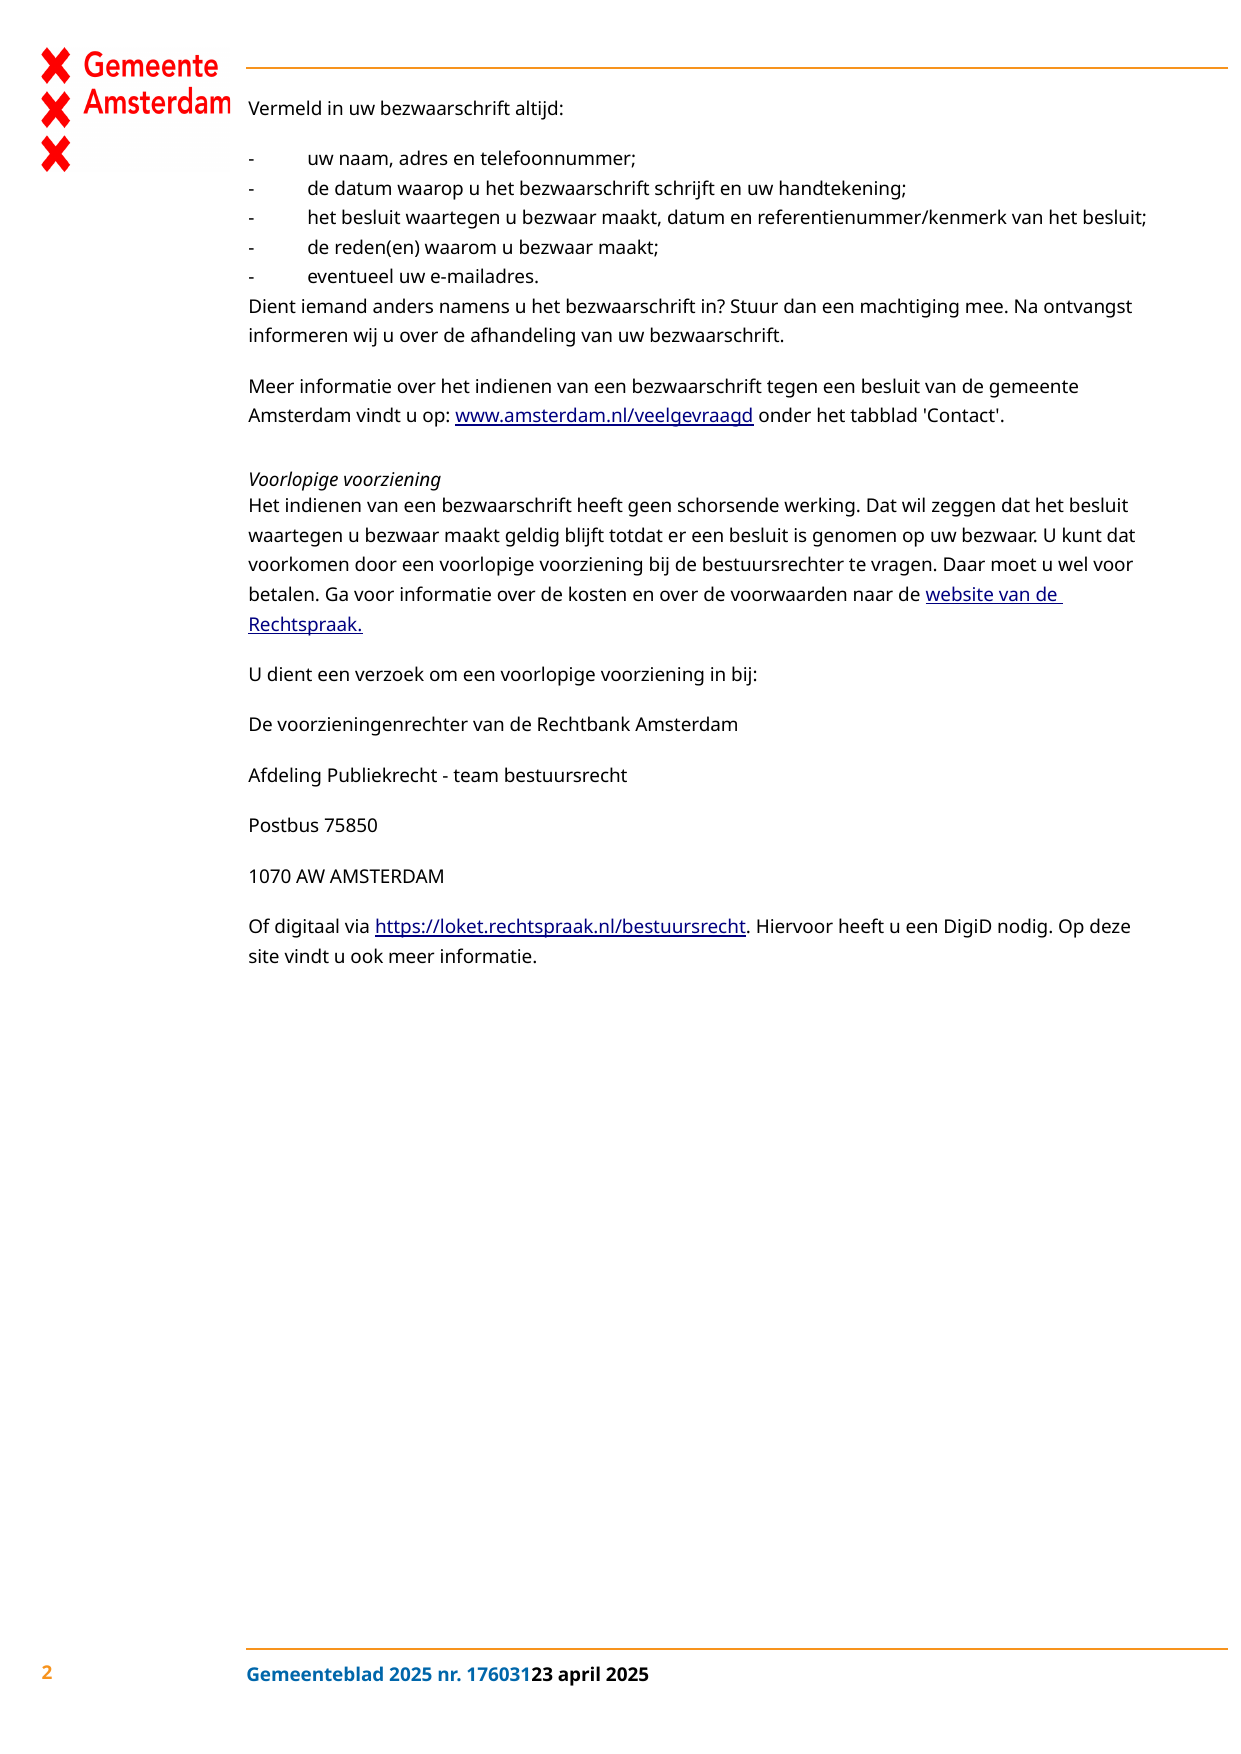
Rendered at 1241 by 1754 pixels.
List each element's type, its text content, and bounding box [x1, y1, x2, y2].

text Het indienen van een bezwaarschrift heeft geen schorsende werking. Dat wil zeggen dat het besluit waartegen u bezwaar maakt geldig blijft totdat er een besluit is genomen op uw bezwaar. U kunt dat voorkomen door een voorlopige voorziening bij de bestuursrechter te vragen. Daar moet u wel voor betalen. Ga voor informatie over de kosten en over de voorwaarden naar de website van de Rechtspraak. [248, 492, 1152, 636]
text Postbus 75850 [248, 812, 1152, 838]
text Vermeld in uw bezwaarschrift altijd: [248, 95, 1152, 121]
picture [41, 47, 231, 172]
text 1070 AW AMSTERDAM [248, 863, 1152, 888]
text U dient een verzoek om een voorlopige voorziening in bij: [248, 661, 1152, 687]
text Of digitaal via https://loket.rechtspraak.nl/bestuursrecht. Hiervoor heeft u een DigiD nodig. Op deze site vindt u ook meer informatie. [248, 913, 1152, 968]
list uw naam, adres en telefoonnummer; [248, 145, 1152, 171]
text Meer informatie over het indienen van een bezwaarschrift tegen een besluit van de gemeente Amsterdam vindt u op: www.amsterdam.nl/veelgevraagd onder het tabblad 'Contact'. [248, 373, 1152, 428]
list het besluit waartegen u bezwaar maakt, datum en referentienummer/kenmerk van het besluit; [248, 204, 1152, 230]
list eventueel uw e-mailadres. [248, 263, 1152, 289]
text Voorlopige voorziening [248, 467, 1152, 492]
text Afdeling Publiekrecht - team bestuursrecht [248, 762, 1152, 788]
text Dient iemand anders namens u het bezwaarschrift in? Stuur dan een machtiging mee. Na ontvangst informeren wij u over de afhandeling van uw bezwaarschrift. [248, 293, 1152, 348]
text De voorzieningenrechter van de Rechtbank Amsterdam [248, 712, 1152, 737]
list de reden(en) waarom u bezwaar maakt; [248, 234, 1152, 260]
list de datum waarop u het bezwaarschrift schrijft en uw handtekening; [248, 175, 1152, 201]
